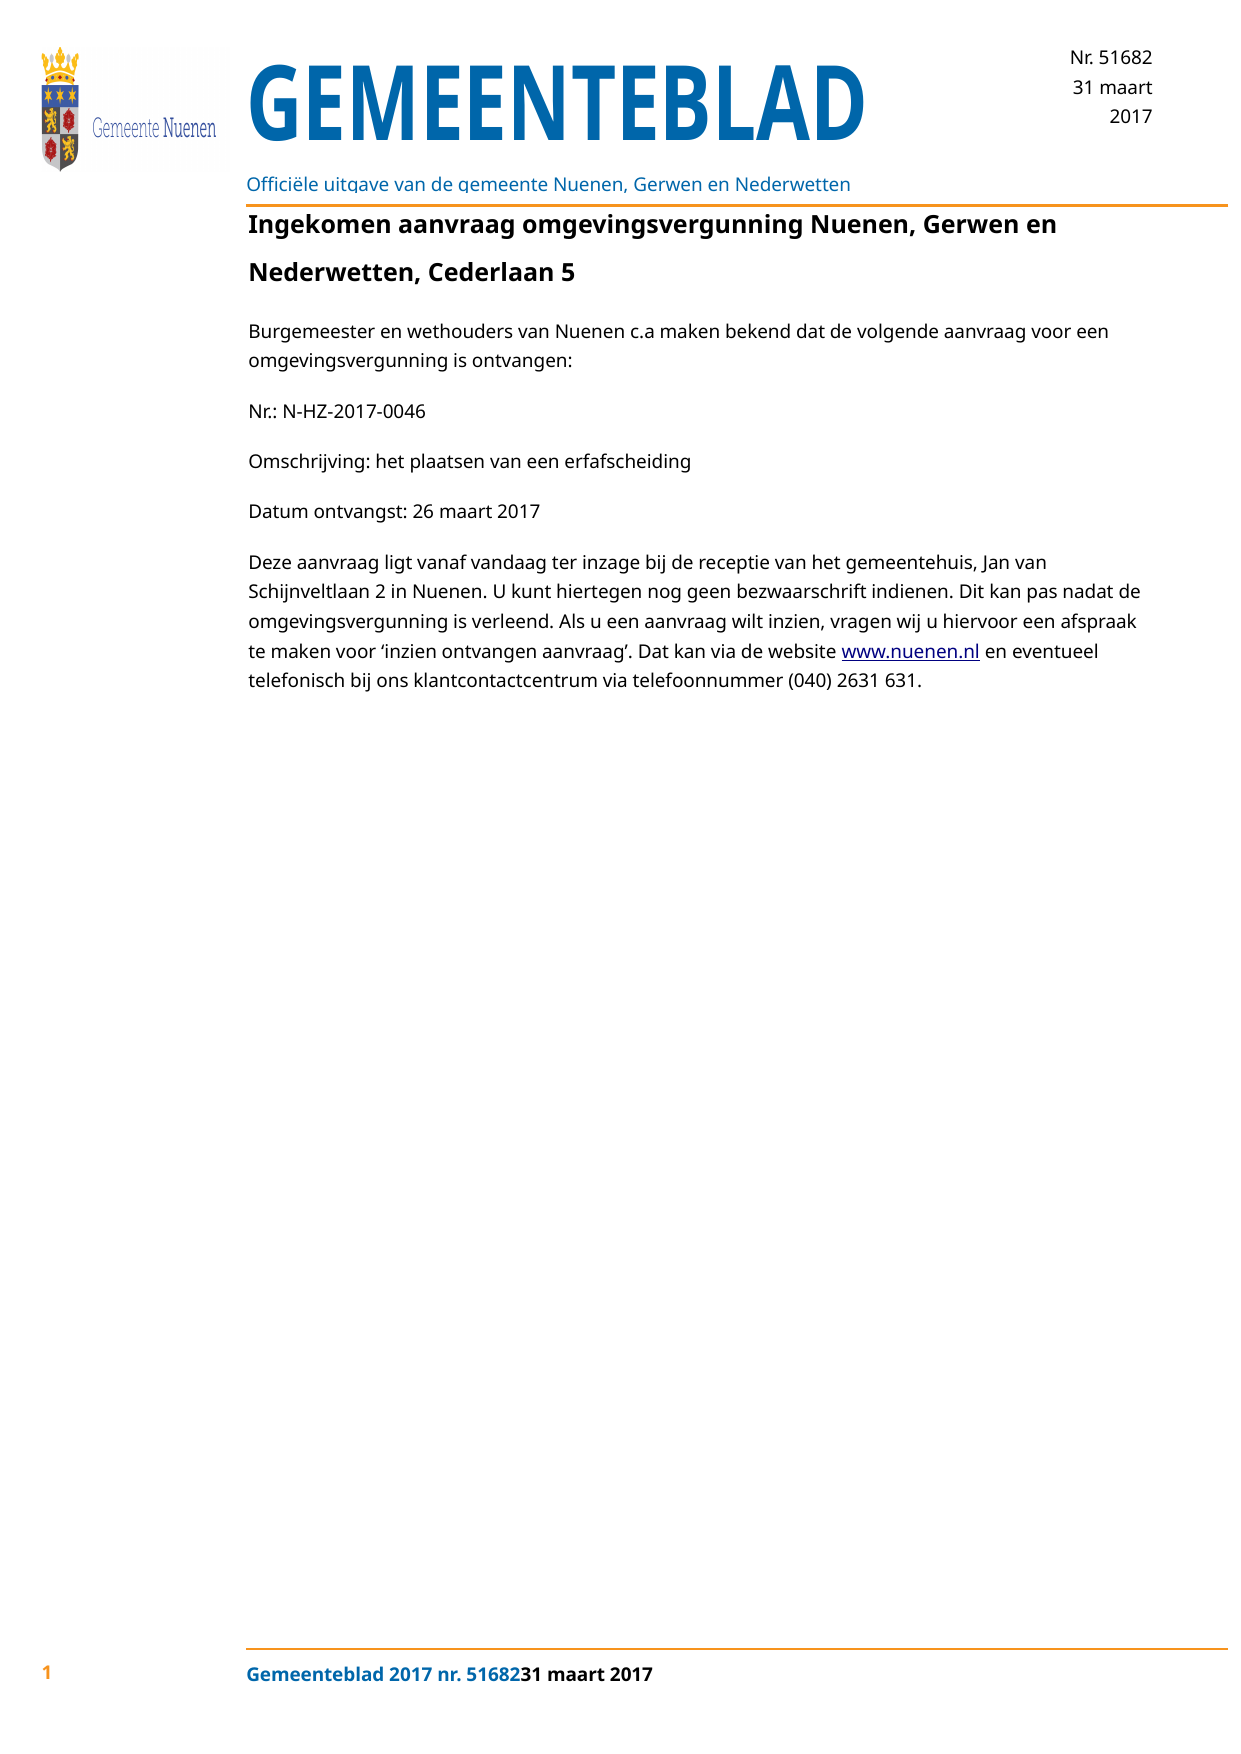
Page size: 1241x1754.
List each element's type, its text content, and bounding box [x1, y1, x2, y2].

text Burgemeester en wethouders van Nuenen c.a maken bekend dat de volgende aanvraag voor een omgevingsvergunning is ontvangen: [248, 318, 1152, 373]
text Omschrijving: het plaatsen van een erfafscheiding [248, 448, 1152, 474]
text Datum ontvangst: 26 maart 2017 [248, 499, 1152, 524]
text Ingekomen aanvraag omgevingsvergunning Nuenen, Gerwen en Nederwetten, Cederlaan 5 [248, 207, 1152, 288]
text Nr.: N-HZ-2017-0046 [248, 398, 1152, 424]
picture [41, 47, 231, 172]
text Deze aanvraag ligt vanaf vandaag ter inzage bij de receptie van het gemeentehuis, Jan van Schijnveltlaan 2 in Nuenen. U kunt hiertegen nog geen bezwaarschrift indienen. Dit kan pas nadat de omgevingsvergunning is verleend. Als u een aanvraag wilt inzien, vragen wij u hiervoor een afspraak te maken voor ‘inzien ontvangen aanvraag’. Dat kan via de website www.nuenen.nl en eventueel telefonisch bij ons klantcontactcentrum via telefoonnummer (040) 2631 631. [248, 549, 1152, 693]
